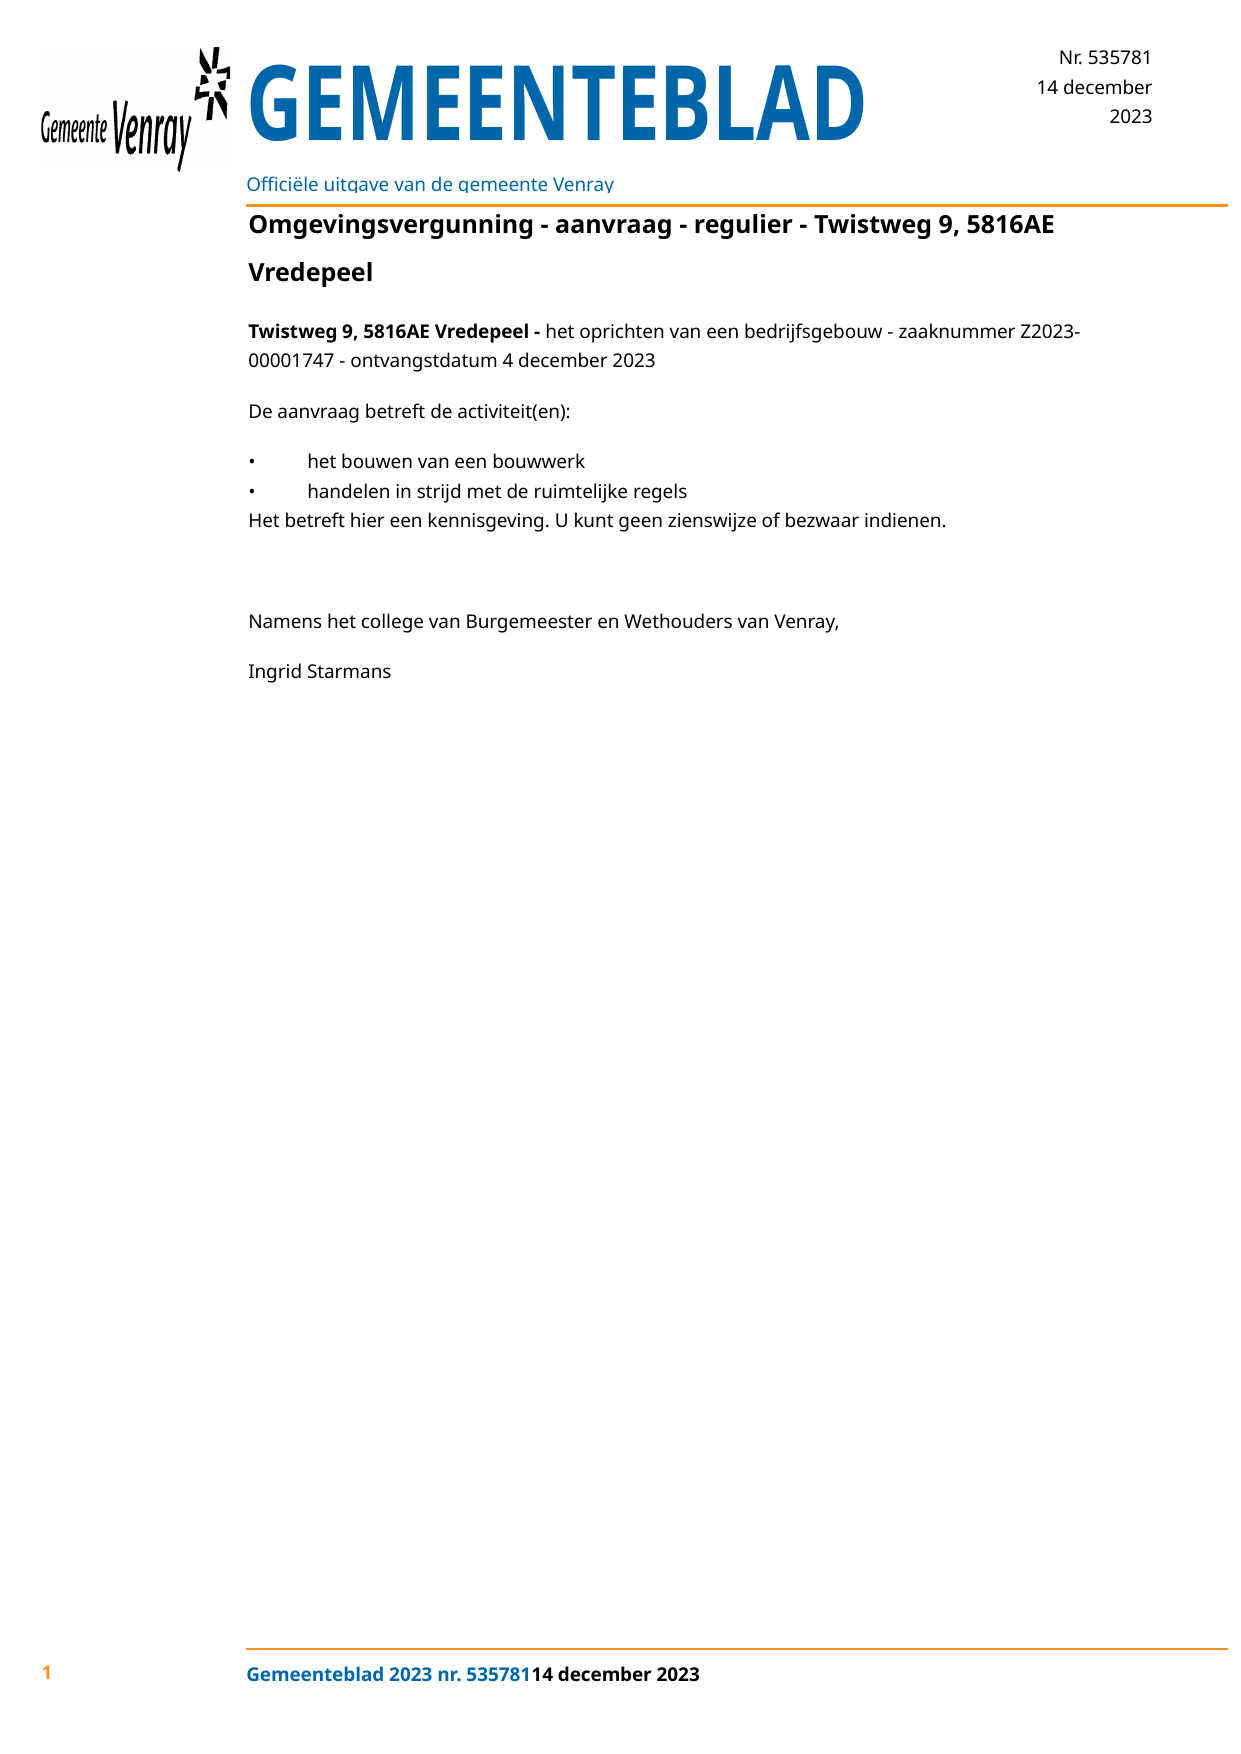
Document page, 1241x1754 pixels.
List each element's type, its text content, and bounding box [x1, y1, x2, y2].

text Omgevingsvergunning - aanvraag - regulier - Twistweg 9, 5816AE Vredepeel [248, 207, 1152, 288]
list handelen in strijd met de ruimtelijke regels [248, 478, 1152, 504]
text Namens het college van Burgemeester en Wethouders van Venray, [248, 608, 1152, 634]
text Twistweg 9, 5816AE Vredepeel - het oprichten van een bedrijfsgebouw - zaaknummer Z2023-00001747 - ontvangstdatum 4 december 2023 [248, 318, 1152, 373]
text Het betreft hier een kennisgeving. U kunt geen zienswijze of bezwaar indienen. [248, 507, 1152, 533]
text De aanvraag betreft de activiteit(en): [248, 398, 1152, 424]
list het bouwen van een bouwwerk [248, 448, 1152, 474]
text Ingrid Starmans [248, 659, 1152, 684]
picture [41, 47, 231, 172]
